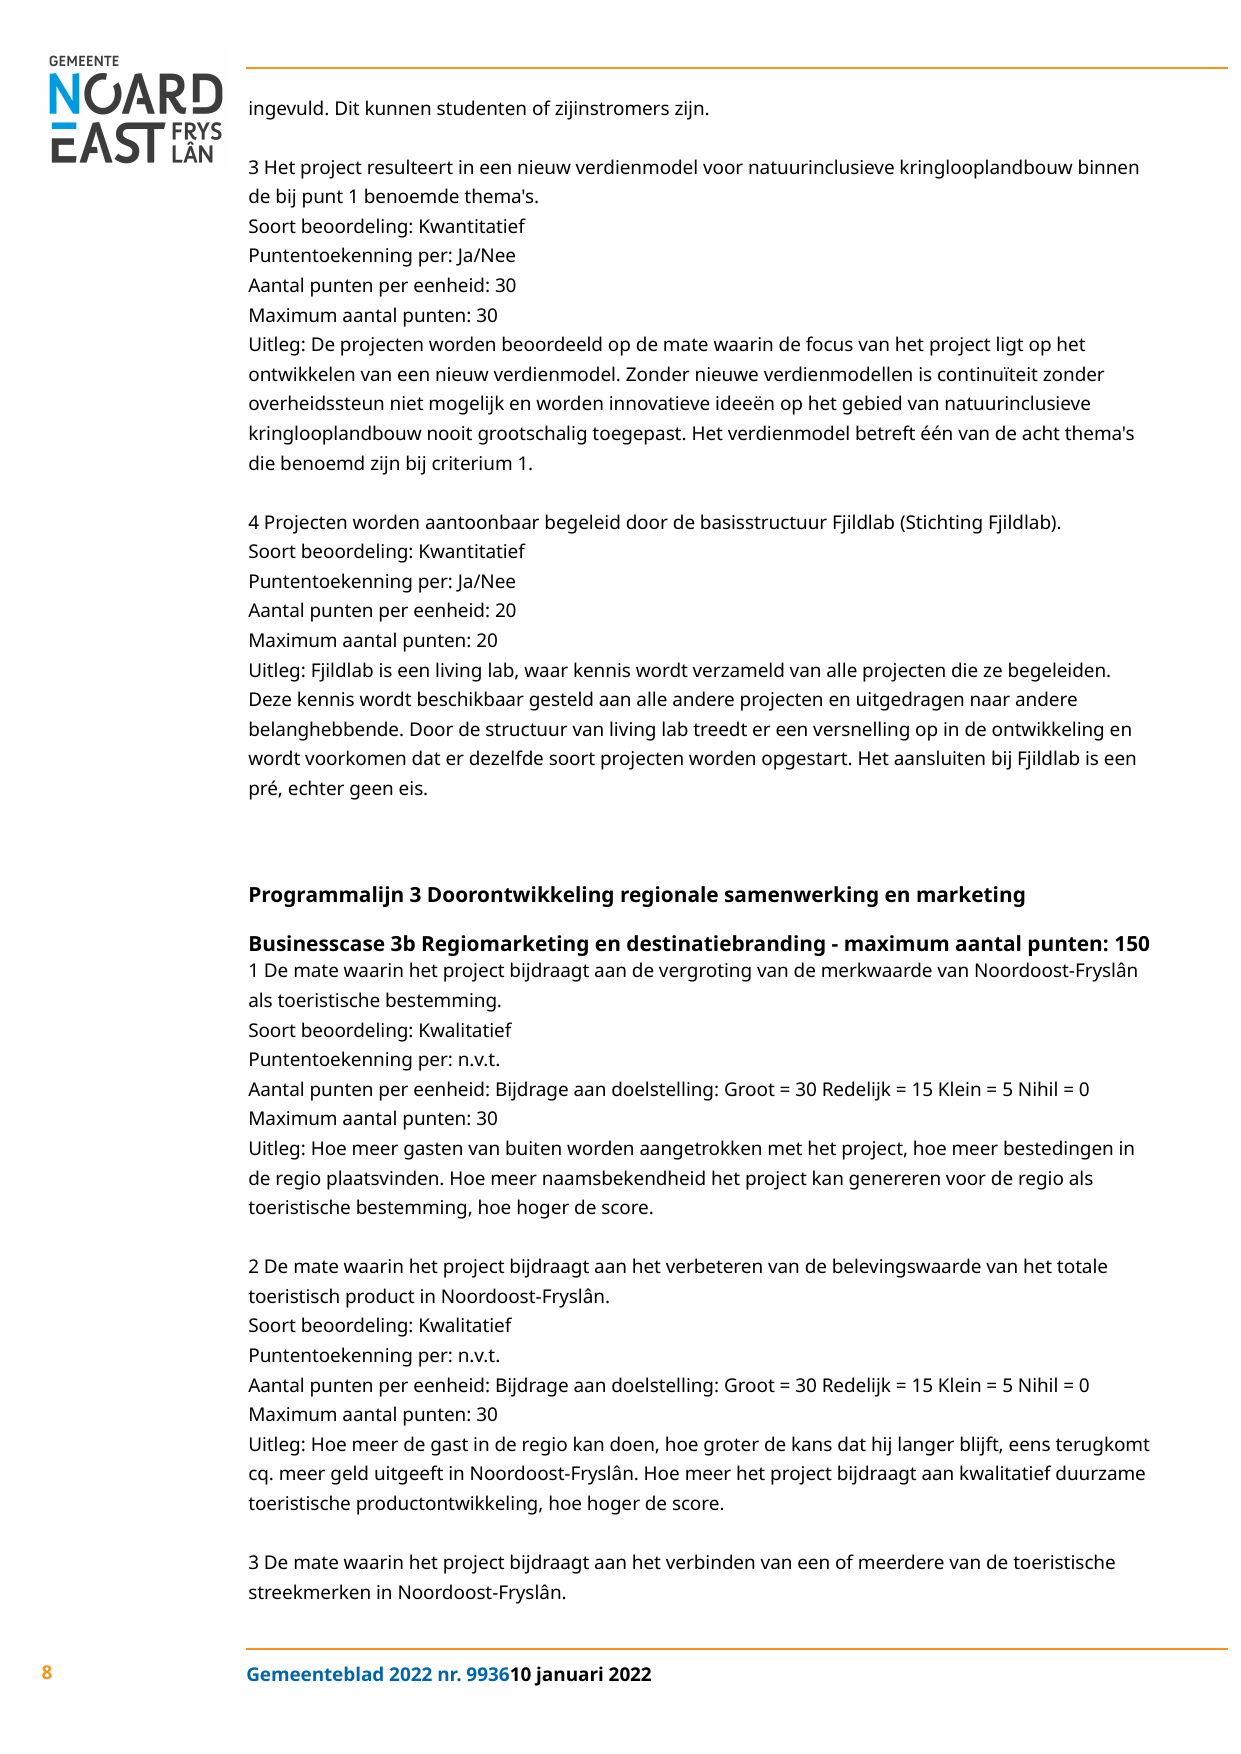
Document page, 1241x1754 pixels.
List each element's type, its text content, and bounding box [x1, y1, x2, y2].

text Soort beoordeling: Kwantitatief [248, 538, 1152, 564]
text Businesscase 3b Regiomarketing en destinatiebranding - maximum aantal punten: 150 [248, 929, 1152, 958]
text 3 Het project resulteert in een nieuw verdienmodel voor natuurinclusieve kringlooplandbouw binnen de bij punt 1 benoemde thema's. [248, 154, 1152, 209]
text Puntentoekenning per: n.v.t. [248, 1342, 1152, 1368]
text Puntentoekenning per: n.v.t. [248, 1046, 1152, 1072]
text Puntentoekenning per: Ja/Nee [248, 568, 1152, 594]
picture [41, 47, 231, 172]
text Soort beoordeling: Kwalitatief [248, 1313, 1152, 1338]
text 3 De mate waarin het project bijdraagt aan het verbinden van een of meerdere van de toeristische streekmerken in Noordoost-Fryslân. [248, 1549, 1152, 1605]
text Aantal punten per eenheid: 20 [248, 598, 1152, 623]
text Uitleg: Fjildlab is een living lab, waar kennis wordt verzameld van alle projecten die ze begeleiden. Deze kennis wordt beschikbaar gesteld aan alle andere projecten en uitgedragen naar andere belanghebbende. Door de structuur van living lab treedt er een versnelling op in de ontwikkeling en wordt voorkomen dat er dezelfde soort projecten worden opgestart. Het aansluiten bij Fjildlab is een pré, echter geen eis. [248, 657, 1152, 801]
text ingevuld. Dit kunnen studenten of zijinstromers zijn. [248, 95, 1152, 121]
text 4 Projecten worden aantoonbaar begeleid door de basisstructuur Fjildlab (Stichting Fjildlab). [248, 509, 1152, 535]
text Soort beoordeling: Kwantitatief [248, 213, 1152, 239]
text 1 De mate waarin het project bijdraagt aan de vergroting van de merkwaarde van Noordoost-Fryslân als toeristische bestemming. [248, 958, 1152, 1013]
text Aantal punten per eenheid: 30 [248, 272, 1152, 298]
text Maximum aantal punten: 20 [248, 627, 1152, 653]
text 2 De mate waarin het project bijdraagt aan het verbeteren van de belevingswaarde van het totale toeristisch product in Noordoost-Fryslân. [248, 1253, 1152, 1309]
text Uitleg: Hoe meer de gast in de regio kan doen, hoe groter de kans dat hij langer blijft, eens terugkomt cq. meer geld uitgeeft in Noordoost-Fryslân. Hoe meer het project bijdraagt aan kwalitatief duurzame toeristische productontwikkeling, hoe hoger de score. [248, 1431, 1152, 1516]
text Maximum aantal punten: 30 [248, 1106, 1152, 1131]
text Aantal punten per eenheid: Bijdrage aan doelstelling: Groot = 30 Redelijk = 15 Klein = 5 Nihil = 0 [248, 1372, 1152, 1398]
text Soort beoordeling: Kwalitatief [248, 1017, 1152, 1043]
text Puntentoekenning per: Ja/Nee [248, 243, 1152, 268]
text Aantal punten per eenheid: Bijdrage aan doelstelling: Groot = 30 Redelijk = 15 Klein = 5 Nihil = 0 [248, 1076, 1152, 1102]
text Programmalijn 3 Doorontwikkeling regionale samenwerking en marketing [248, 880, 1152, 908]
text Uitleg: Hoe meer gasten van buiten worden aangetrokken met het project, hoe meer bestedingen in de regio plaatsvinden. Hoe meer naamsbekendheid het project kan genereren voor de regio als toeristische bestemming, hoe hoger de score. [248, 1135, 1152, 1220]
text Maximum aantal punten: 30 [248, 1401, 1152, 1427]
text Uitleg: De projecten worden beoordeeld op de mate waarin de focus van het project ligt op het ontwikkelen van een nieuw verdienmodel. Zonder nieuwe verdienmodellen is continuïteit zonder overheidssteun niet mogelijk en worden innovatieve ideeën op het gebied van natuurinclusieve kringlooplandbouw nooit grootschalig toegepast. Het verdienmodel betreft één van de acht thema's die benoemd zijn bij criterium 1. [248, 331, 1152, 476]
text Maximum aantal punten: 30 [248, 302, 1152, 328]
